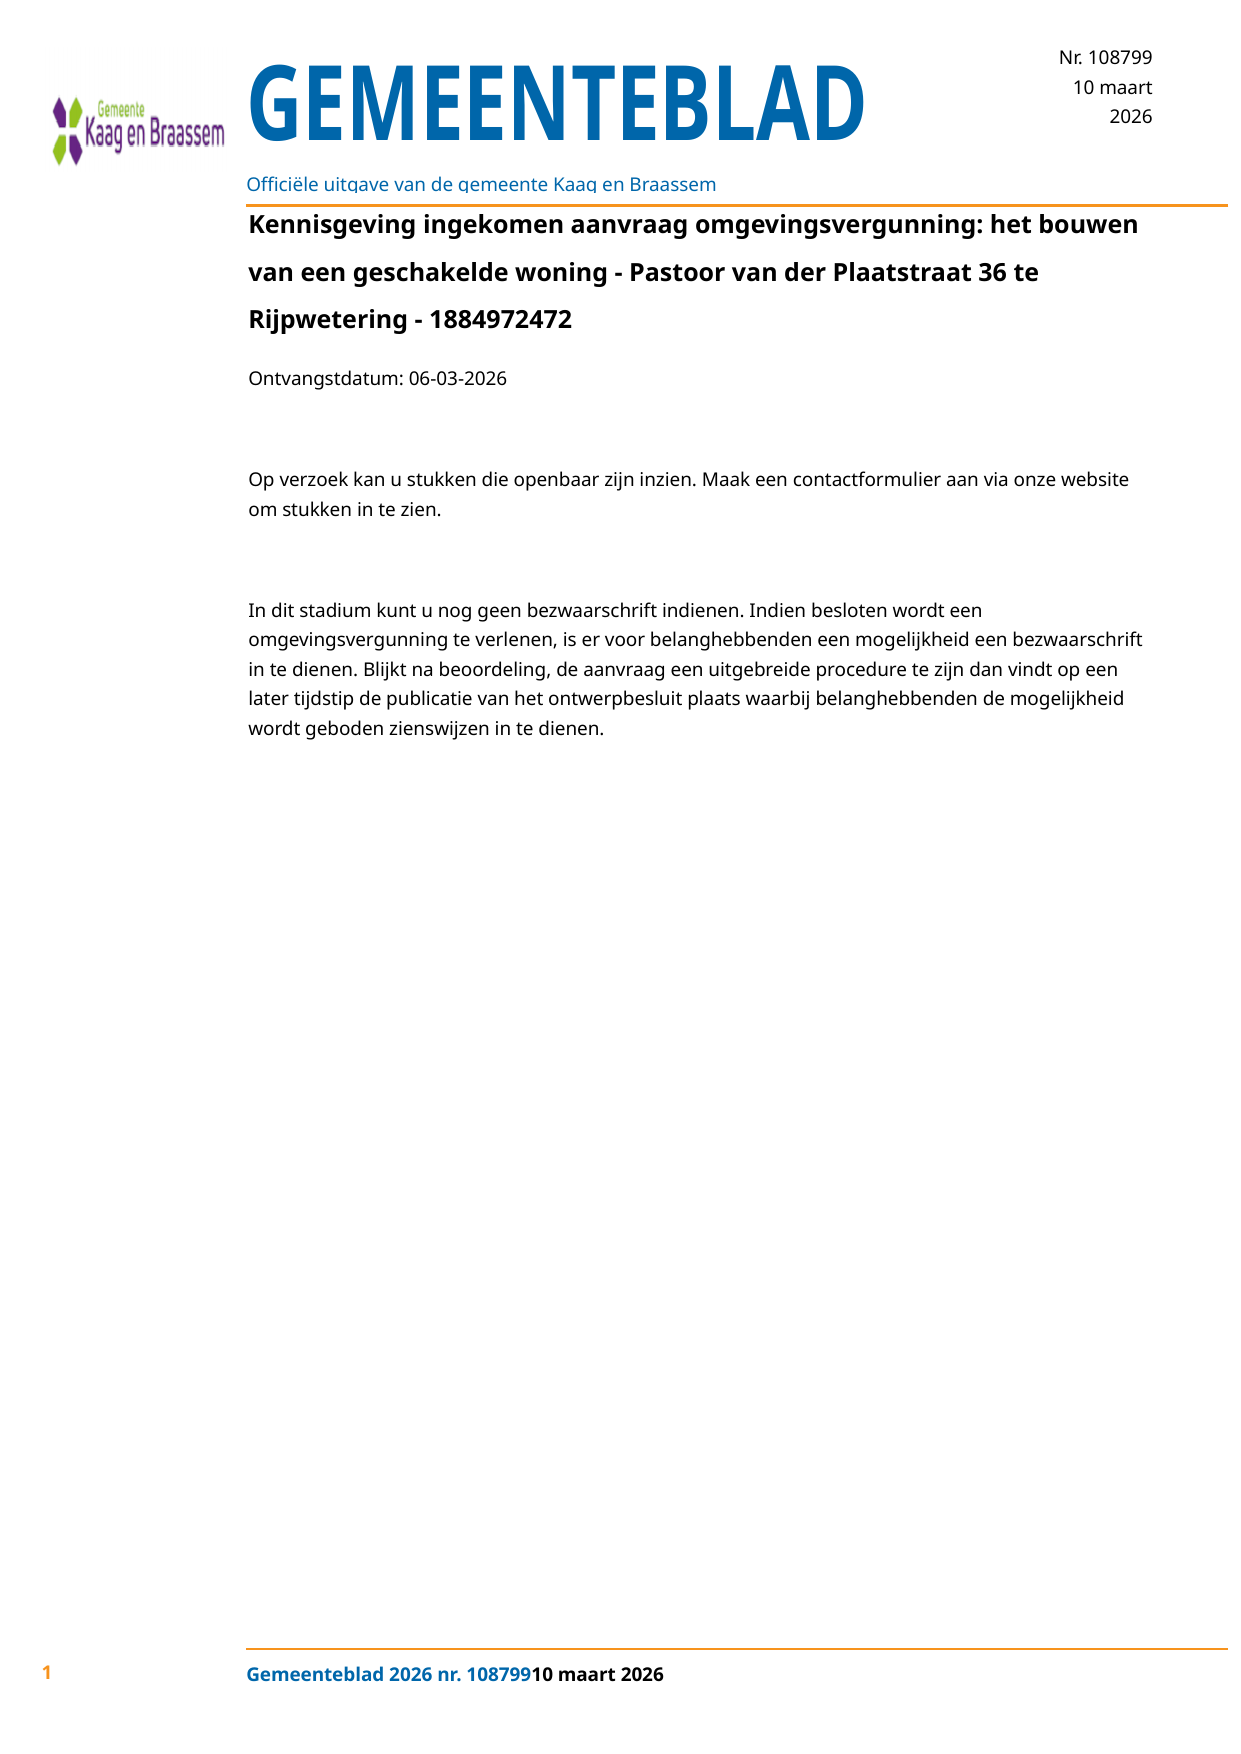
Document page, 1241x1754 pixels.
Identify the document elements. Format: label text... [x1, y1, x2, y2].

text Op verzoek kan u stukken die openbaar zijn inzien. Maak een contactformulier aan via onze website om stukken in te zien. [248, 466, 1152, 522]
picture [41, 47, 231, 172]
text In dit stadium kunt u nog geen bezwaarschrift indienen. Indien besloten wordt een omgevingsvergunning te verlenen, is er voor belanghebbenden een mogelijkheid een bezwaarschrift in te dienen. Blijkt na beoordeling, de aanvraag een uitgebreide procedure te zijn dan vindt op een later tijdstip de publicatie van het ontwerpbesluit plaats waarbij belanghebbenden de mogelijkheid wordt geboden zienswijzen in te dienen. [248, 597, 1152, 741]
text Ontvangstdatum: 06-03-2026 [248, 366, 1152, 391]
text Kennisgeving ingekomen aanvraag omgevingsvergunning: het bouwen van een geschakelde woning - Pastoor van der Plaatstraat 36 te Rijpwetering - 1884972472 [248, 207, 1152, 336]
